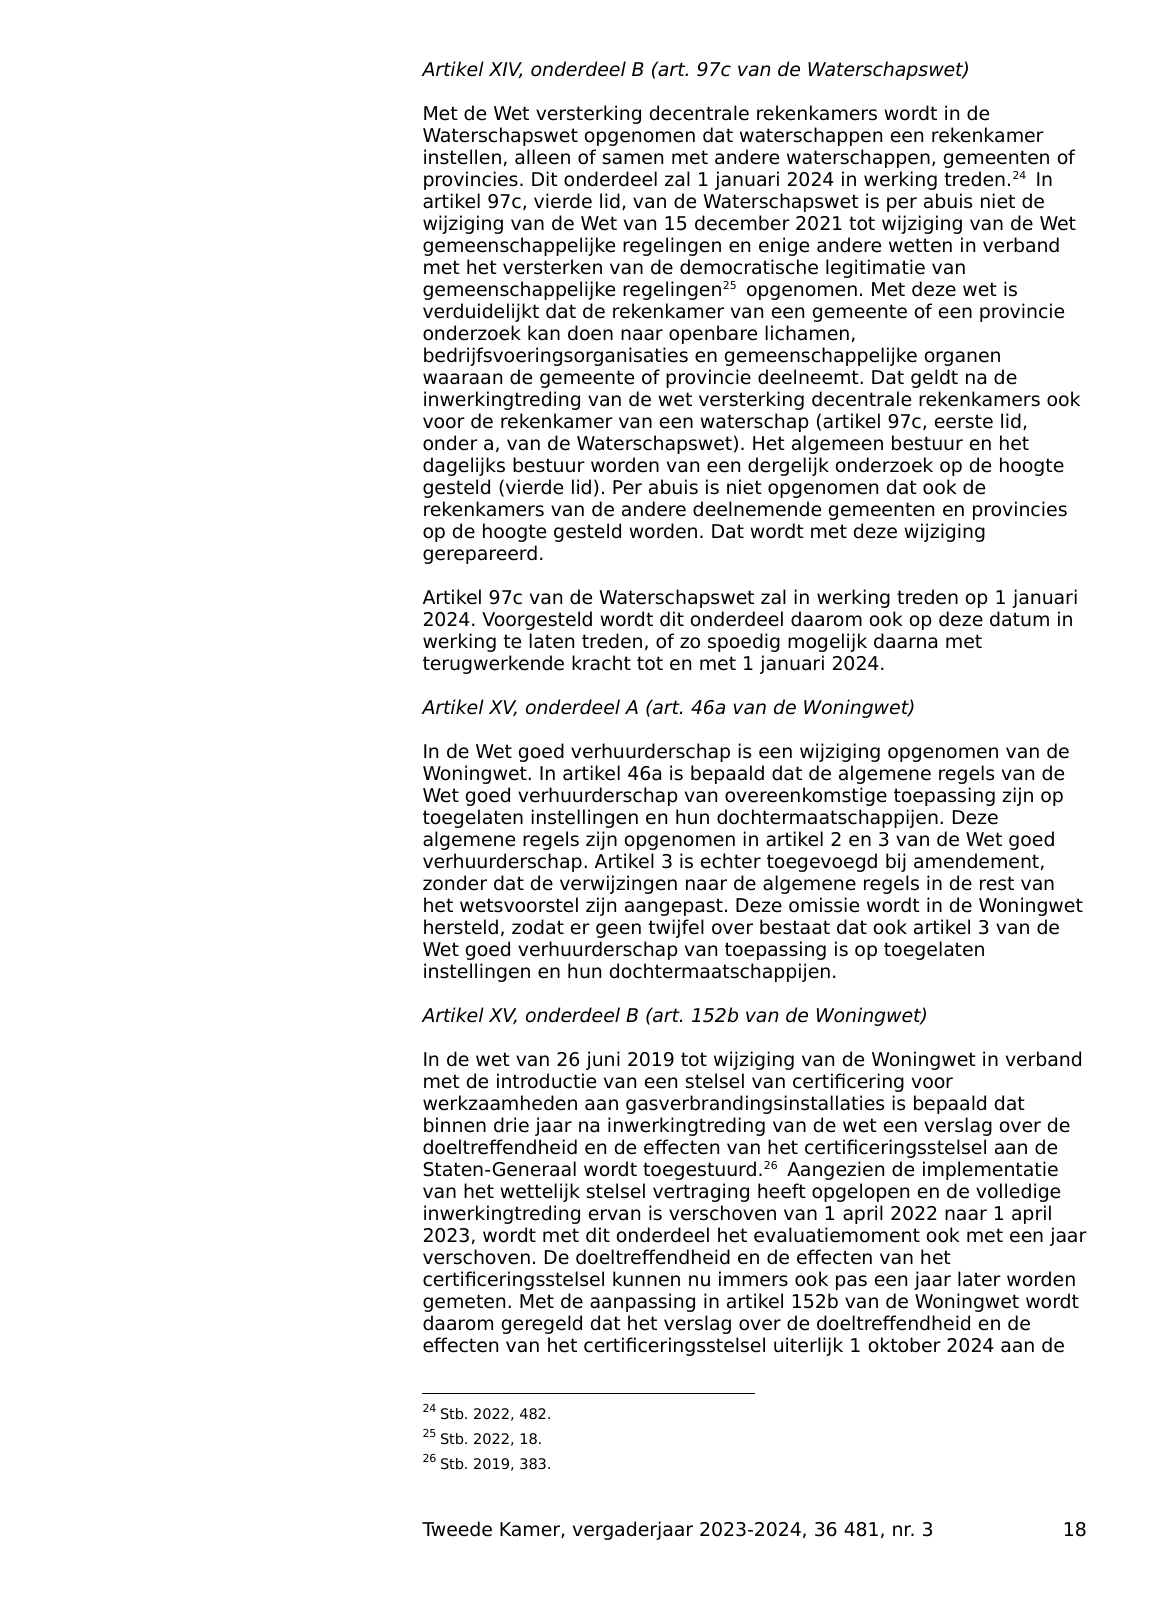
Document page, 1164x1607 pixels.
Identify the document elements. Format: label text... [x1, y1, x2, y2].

text In de wet van 26 juni 2019 tot wijziging van de Woningwet in verband met de introductie van een stelsel van certificering voor werkzaamheden aan gasverbrandingsinstallaties is bepaald dat binnen drie jaar na inwerkingtreding van de wet een verslag over de doeltreffendheid en de effecten van het certificeringsstelsel aan de Staten-Generaal wordt toegestuurd. Aangezien de implementatie van het wettelijk stelsel vertraging heeft opgelopen en de volledige inwerkingtreding ervan is verschoven van 1 april 2022 naar 1 april 2023, wordt met dit onderdeel het evaluatiemoment ook met een jaar verschoven. De doeltreffendheid en de effecten van het certificeringsstelsel kunnen nu immers ook pas een jaar later worden gemeten. Met de aanpassing in artikel 152b van de Woningwet wordt daarom geregeld dat het verslag over de doeltreffendheid en de effecten van het certificeringsstelsel uiterlijk 1 oktober 2024 aan de [422, 1049, 1087, 1357]
subtitle Artikel XV, onderdeel A (art. 46a van de Woningwet) [422, 697, 1087, 719]
subtitle Artikel XIV, onderdeel B (art. 97c van de Waterschapswet) [422, 59, 1087, 81]
text Stb. 2022, 18. [422, 1427, 1087, 1449]
text Stb. 2019, 383. [422, 1452, 1087, 1474]
text Met de Wet versterking decentrale rekenkamers wordt in de Waterschapswet opgenomen dat waterschappen een rekenkamer instellen, alleen of samen met andere waterschappen, gemeenten of provincies. Dit onderdeel zal 1 januari 2024 in werking treden. In artikel 97c, vierde lid, van de Waterschapswet is per abuis niet de wijziging van de Wet van 15 december 2021 tot wijziging van de Wet gemeenschappelijke regelingen en enige andere wetten in verband met het versterken van de democratische legitimatie van gemeenschappelijke regelingen opgenomen. Met deze wet is verduidelijkt dat de rekenkamer van een gemeente of een provincie onderzoek kan doen naar openbare lichamen, bedrijfsvoeringsorganisaties en gemeenschappelijke organen waaraan de gemeente of provincie deelneemt. Dat geldt na de inwerkingtreding van de wet versterking decentrale rekenkamers ook voor de rekenkamer van een waterschap (artikel 97c, eerste lid, onder a, van de Waterschapswet). Het algemeen bestuur en het dagelijks bestuur worden van een dergelijk onderzoek op de hoogte gesteld (vierde lid). Per abuis is niet opgenomen dat ook de rekenkamers van de andere deelnemende gemeenten en provincies op de hoogte gesteld worden. Dat wordt met deze wijziging gerepareerd. [422, 103, 1087, 565]
text Stb. 2022, 482. [422, 1402, 1087, 1424]
subtitle Artikel XV, onderdeel B (art. 152b van de Woningwet) [422, 1005, 1087, 1027]
text In de Wet goed verhuurderschap is een wijziging opgenomen van de Woningwet. In artikel 46a is bepaald dat de algemene regels van de Wet goed verhuurderschap van overeenkomstige toepassing zijn op toegelaten instellingen en hun dochtermaatschappijen. Deze algemene regels zijn opgenomen in artikel 2 en 3 van de Wet goed verhuurderschap. Artikel 3 is echter toegevoegd bij amendement, zonder dat de verwijzingen naar de algemene regels in de rest van het wetsvoorstel zijn aangepast. Deze omissie wordt in de Woningwet hersteld, zodat er geen twijfel over bestaat dat ook artikel 3 van de Wet goed verhuurderschap van toepassing is op toegelaten instellingen en hun dochtermaatschappijen. [422, 741, 1087, 983]
text Artikel 97c van de Waterschapswet zal in werking treden op 1 januari 2024. Voorgesteld wordt dit onderdeel daarom ook op deze datum in werking te laten treden, of zo spoedig mogelijk daarna met terugwerkende kracht tot en met 1 januari 2024. [422, 587, 1087, 675]
